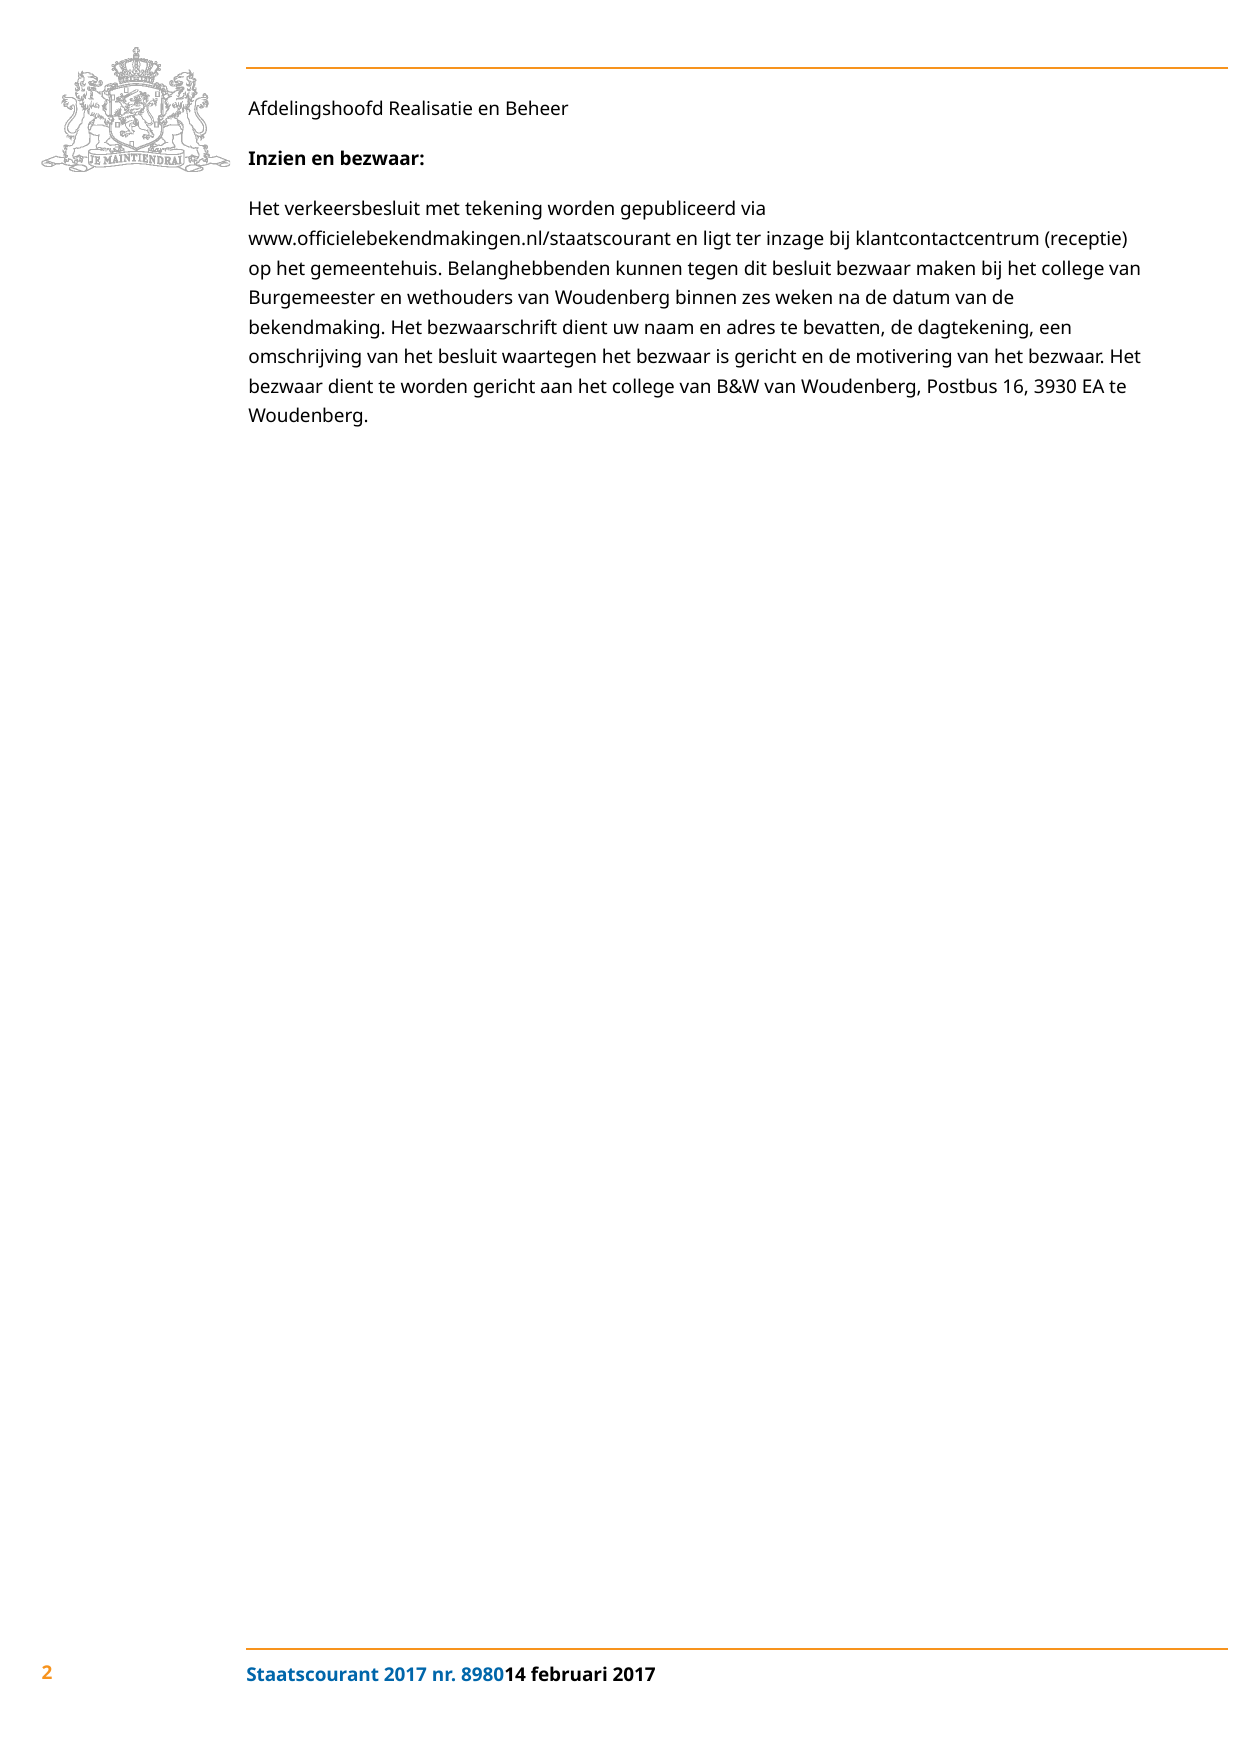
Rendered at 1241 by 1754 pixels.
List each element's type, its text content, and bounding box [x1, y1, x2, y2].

text Het verkeersbesluit met tekening worden gepubliceerd via www.officielebekendmakingen.nl/staatscourant en ligt ter inzage bij klantcontactcentrum (receptie) op het gemeentehuis. Belanghebbenden kunnen tegen dit besluit bezwaar maken bij het college van Burgemeester en wethouders van Woudenberg binnen zes weken na de datum van de bekendmaking. Het bezwaarschrift dient uw naam en adres te bevatten, de dagtekening, een omschrijving van het besluit waartegen het bezwaar is gericht en de motivering van het bezwaar. Het bezwaar dient te worden gericht aan het college van B&W van Woudenberg, Postbus 16, 3930 EA te Woudenberg. [248, 196, 1152, 428]
picture [41, 47, 231, 172]
text Inzien en bezwaar: [248, 145, 1152, 171]
text Afdelingshoofd Realisatie en Beheer [248, 95, 1152, 121]
